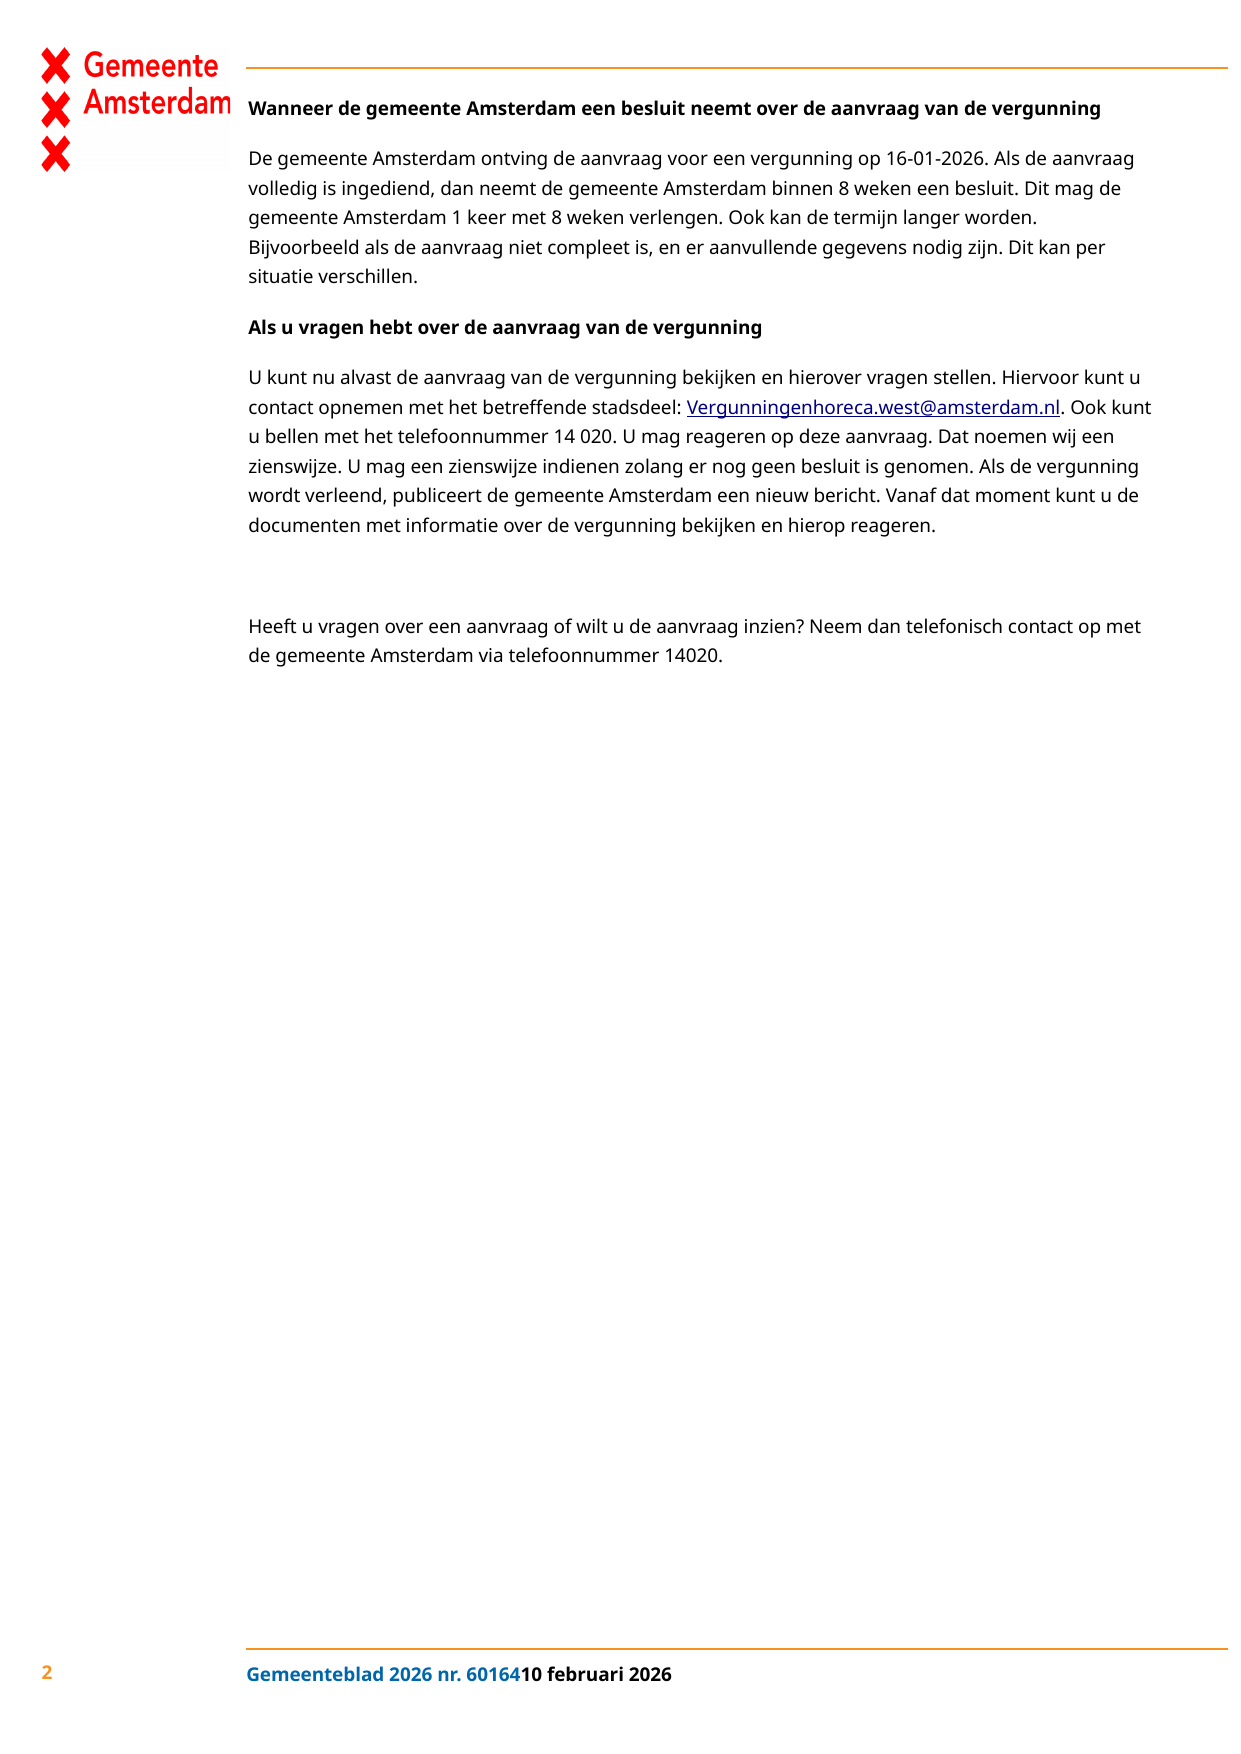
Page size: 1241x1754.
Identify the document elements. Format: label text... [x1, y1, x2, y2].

text Wanneer de gemeente Amsterdam een besluit neemt over de aanvraag van de vergunning [248, 95, 1152, 121]
picture [41, 47, 231, 172]
text Heeft u vragen over een aanvraag of wilt u de aanvraag inzien? Neem dan telefonisch contact op met de gemeente Amsterdam via telefoonnummer 14020. [248, 613, 1152, 668]
text Als u vragen hebt over de aanvraag van de vergunning [248, 314, 1152, 340]
text U kunt nu alvast de aanvraag van de vergunning bekijken en hierover vragen stellen. Hiervoor kunt u contact opnemen met het betreffende stadsdeel: Vergunningenhoreca.west@amsterdam.nl. Ook kunt u bellen met het telefoonnummer 14 020. U mag reageren op deze aanvraag. Dat noemen wij een zienswijze. U mag een zienswijze indienen zolang er nog geen besluit is genomen. Als de vergunning wordt verleend, publiceert de gemeente Amsterdam een nieuw bericht. Vanaf dat moment kunt u de documenten met informatie over de vergunning bekijken en hierop reageren. [248, 364, 1152, 538]
text De gemeente Amsterdam ontving de aanvraag voor een vergunning op 16-01-2026. Als de aanvraag volledig is ingediend, dan neemt de gemeente Amsterdam binnen 8 weken een besluit. Dit mag de gemeente Amsterdam 1 keer met 8 weken verlengen. Ook kan de termijn langer worden. Bijvoorbeeld als de aanvraag niet compleet is, en er aanvullende gegevens nodig zijn. Dit kan per situatie verschillen. [248, 145, 1152, 289]
